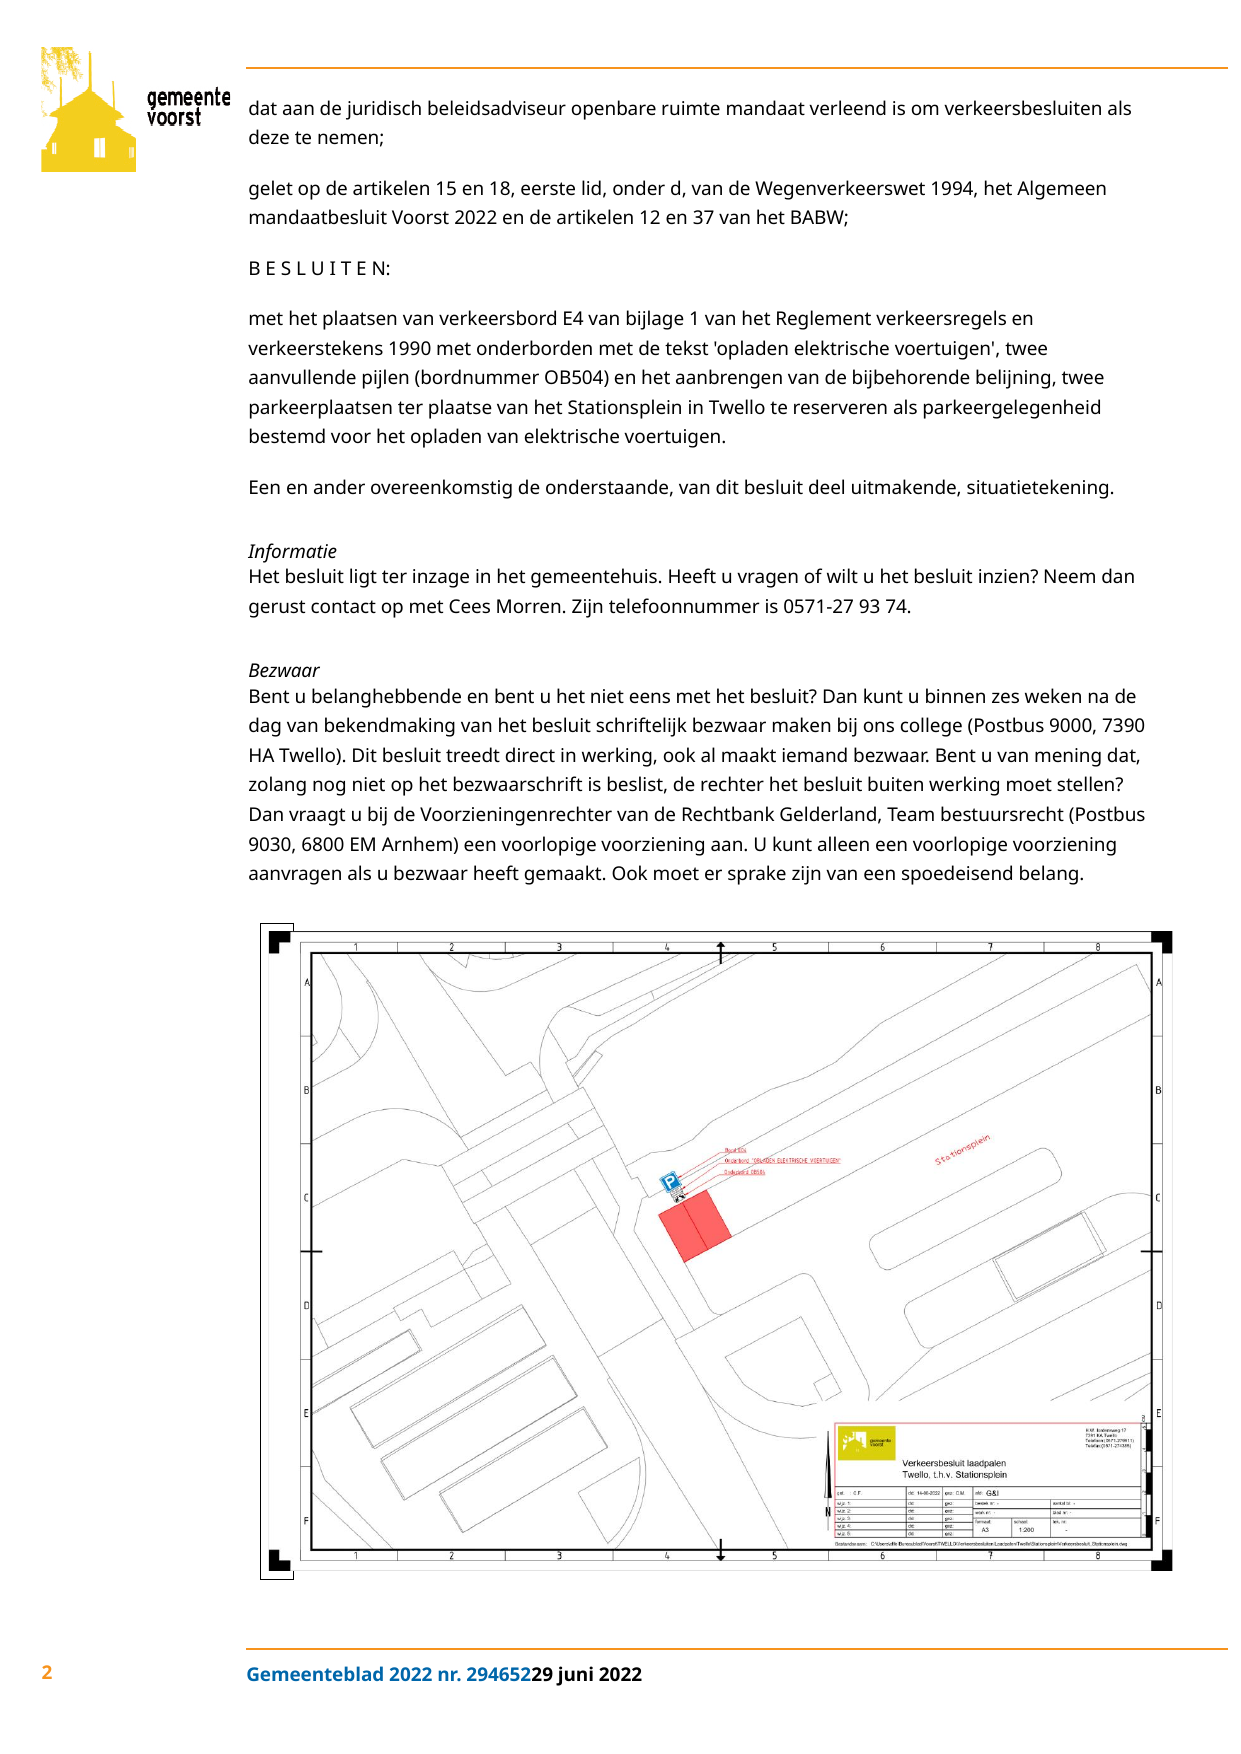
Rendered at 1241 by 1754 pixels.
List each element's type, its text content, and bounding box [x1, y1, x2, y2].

text met het plaatsen van verkeersbord E4 van bijlage 1 van het Reglement verkeersregels en verkeerstekens 1990 met onderborden met de tekst 'opladen elektrische voertuigen', twee aanvullende pijlen (bordnummer OB504) en het aanbrengen van de bijbehorende belijning, twee parkeerplaatsen ter plaatse van het Stationsplein in Twello te reserveren als parkeergelegenheid bestemd voor het opladen van elektrische voertuigen. [248, 305, 1152, 449]
text Het besluit ligt ter inzage in het gemeentehuis. Heeft u vragen of wilt u het besluit inzien? Neem dan gerust contact op met Cees Morren. Zijn telefoonnummer is 0571-27 93 74. [248, 564, 1152, 619]
text Een en ander overeenkomstig de onderstaande, van dit besluit deel uitmakende, situatietekening. [248, 474, 1152, 500]
text Informatie [248, 538, 1152, 564]
text Bent u belanghebbende en bent u het niet eens met het besluit? Dan kunt u binnen zes weken na de dag van bekendmaking van het besluit schriftelijk bezwaar maken bij ons college (Postbus 9000, 7390 HA Twello). Dit besluit treedt direct in werking, ook al maakt iemand bezwaar. Bent u van mening dat, zolang nog niet op het bezwaarschrift is beslist, de rechter het besluit buiten werking moet stellen? Dan vraagt u bij de Voorzieningenrechter van de Rechtbank Gelderland, Team bestuursrecht (Postbus 9030, 6800 EM Arnhem) een voorlopige voorziening aan. U kunt alleen een voorlopige voorziening aanvragen als u bezwaar heeft gemaakt. Ook moet er sprake zijn van een spoedeisend belang. [248, 683, 1152, 886]
text dat aan de juridisch beleidsadviseur openbare ruimte mandaat verleend is om verkeersbesluiten als deze te nemen; [248, 95, 1152, 150]
text B E S L U I T E N: [248, 255, 1152, 281]
text Bezwaar [248, 657, 1152, 683]
text gelet op de artikelen 15 en 18, eerste lid, onder d, van de Wegenverkeerswet 1994, het Algemeen mandaatbesluit Voorst 2022 en de artikelen 12 en 37 van het BABW; [248, 175, 1152, 230]
picture [41, 47, 231, 172]
picture [268, 931, 1173, 1571]
